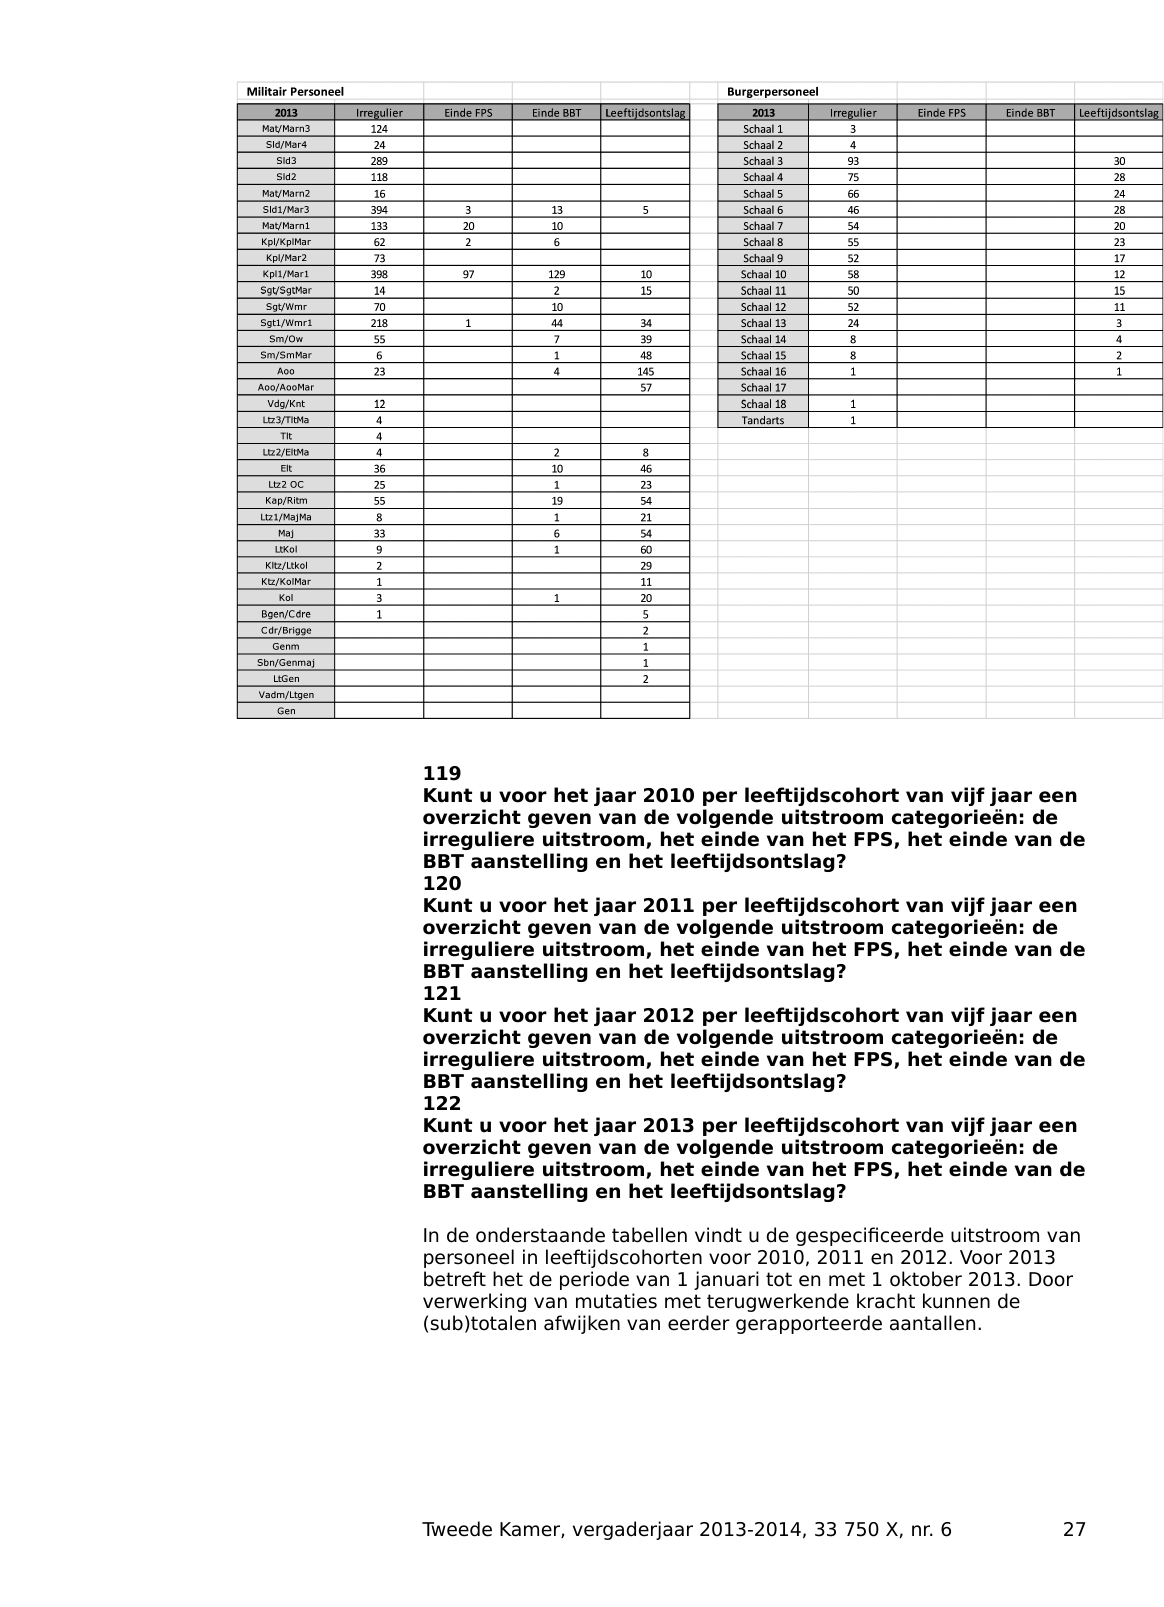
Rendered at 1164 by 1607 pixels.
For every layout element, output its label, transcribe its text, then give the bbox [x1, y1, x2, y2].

text In de onderstaande tabellen vindt u de gespecificeerde uitstroom van personeel in leeftijdscohorten voor 2010, 2011 en 2012. Voor 2013 betreft het de periode van 1 januari tot en met 1 oktober 2013. Door verwerking van mutaties met terugwerkende kracht kunnen de (sub)totalen afwijken van eerder gerapporteerde aantallen. [422, 1225, 1087, 1335]
text Kunt u voor het jaar 2013 per leeftijdscohort van vijf jaar een overzicht geven van de volgende uitstroom categorieën: de irreguliere uitstroom, het einde van het FPS, het einde van de BBT aanstelling en het leeftijdsontslag? [422, 1115, 1087, 1203]
text Kunt u voor het jaar 2011 per leeftijdscohort van vijf jaar een overzicht geven van de volgende uitstroom categorieën: de irreguliere uitstroom, het einde van het FPS, het einde van de BBT aanstelling en het leeftijdsontslag? [422, 895, 1087, 983]
text 120 [422, 873, 1087, 895]
text 119 [422, 763, 1087, 785]
picture [236, 81, 1164, 719]
text Kunt u voor het jaar 2010 per leeftijdscohort van vijf jaar een overzicht geven van de volgende uitstroom categorieën: de irreguliere uitstroom, het einde van het FPS, het einde van de BBT aanstelling en het leeftijdsontslag? [422, 785, 1087, 873]
text Kunt u voor het jaar 2012 per leeftijdscohort van vijf jaar een overzicht geven van de volgende uitstroom categorieën: de irreguliere uitstroom, het einde van het FPS, het einde van de BBT aanstelling en het leeftijdsontslag? [422, 1005, 1087, 1093]
text 121 [422, 983, 1087, 1005]
text 122 [422, 1093, 1087, 1115]
